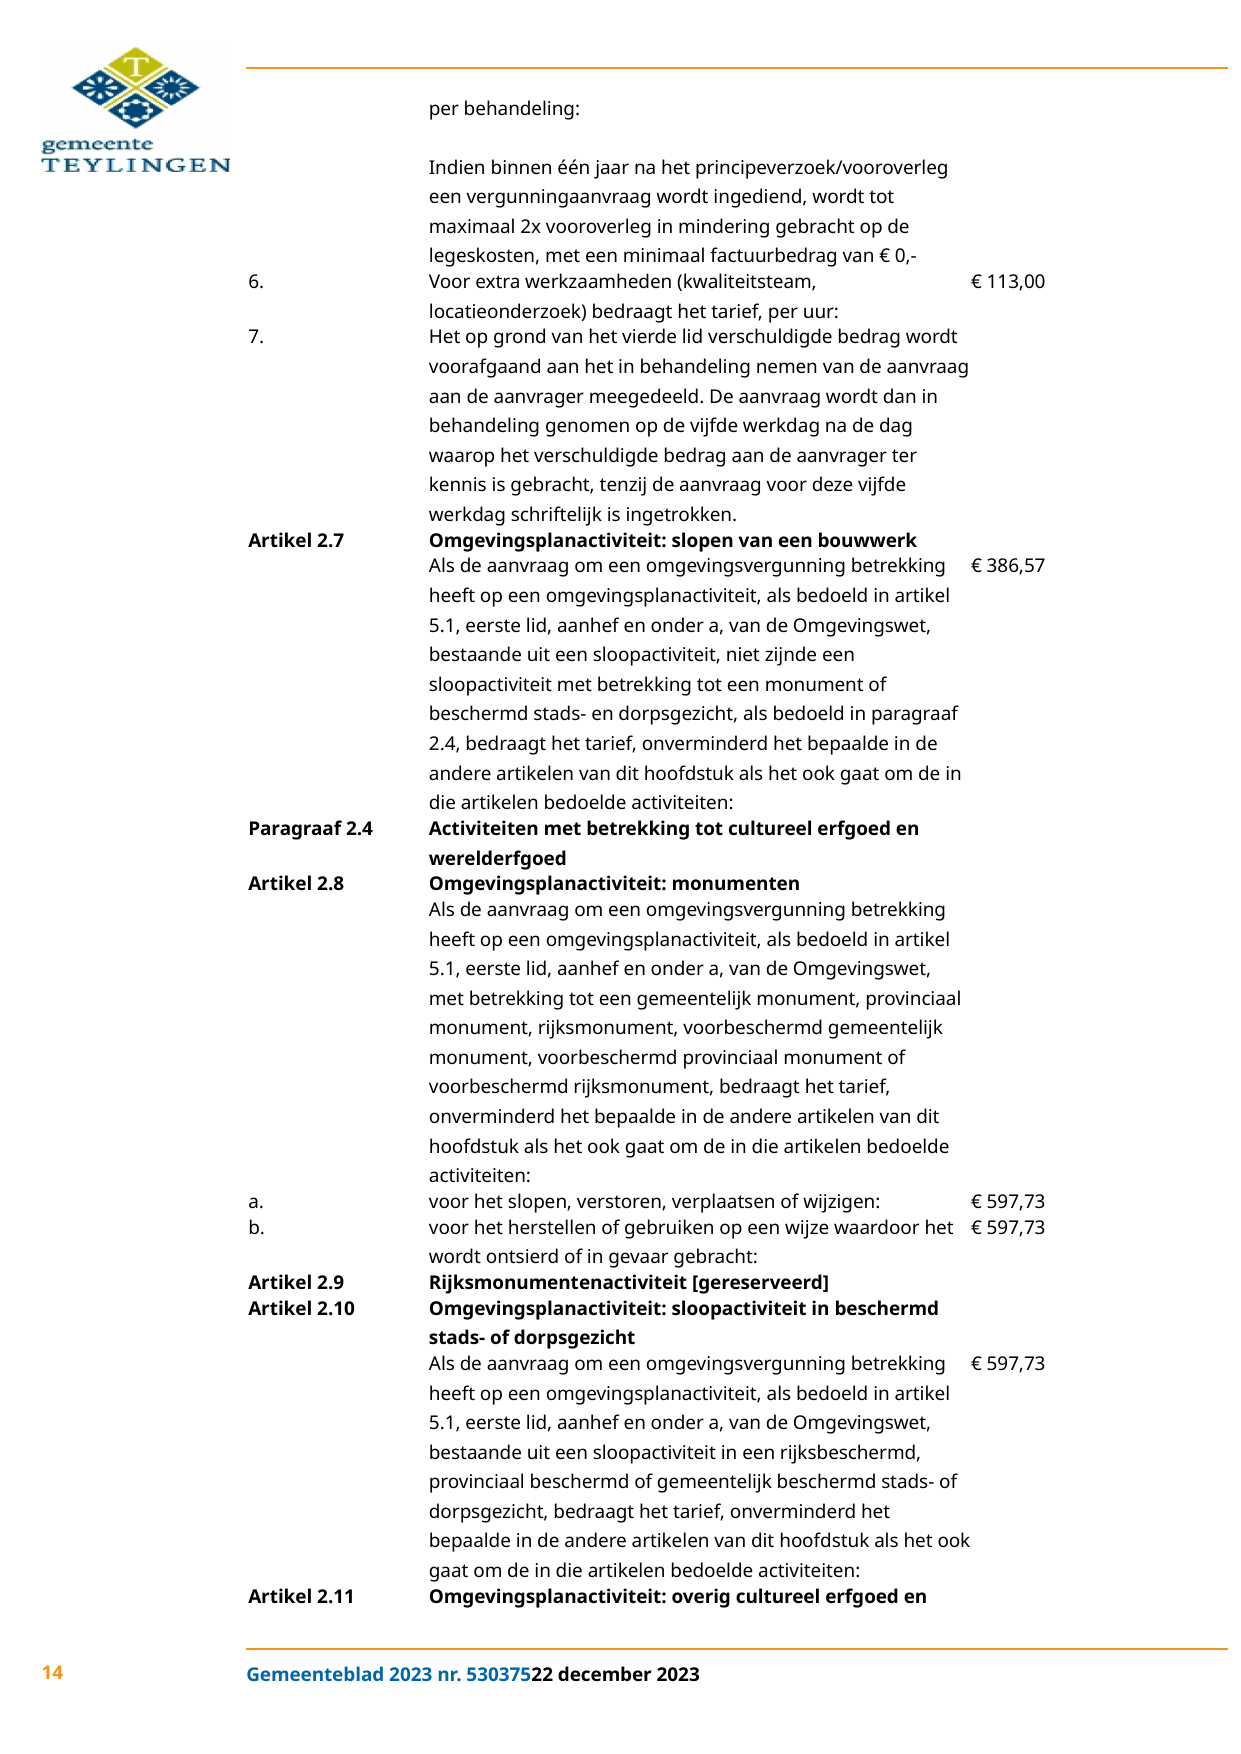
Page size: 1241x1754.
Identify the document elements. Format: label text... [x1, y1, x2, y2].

table_cell [971, 896, 1152, 1188]
table_cell [971, 815, 1152, 870]
table_cell a. [248, 1188, 429, 1214]
table_cell 6. [248, 269, 429, 324]
table_cell Als de aanvraag om een omgevingsvergunning betrekking heeft op een omgevingsplanactiviteit, als bedoeld in artikel 5.1, eerste lid, aanhef en onder a, van de Omgevingswet, bestaande uit een sloopactiviteit, niet zijnde een sloopactiviteit met betrekking tot een monument of beschermd stads- en dorpsgezicht, als bedoeld in paragraaf 2.4, bedraagt het tarief, onverminderd het bepaalde in de andere artikelen van dit hoofdstuk als het ook gaat om de in die artikelen bedoelde activiteiten: [429, 553, 971, 815]
table_cell € 597,73 [971, 1214, 1152, 1269]
table_cell € 597,73 [971, 1188, 1152, 1214]
table_cell [971, 1269, 1152, 1295]
table_cell Omgevingsplanactiviteit: monumenten [429, 870, 971, 896]
table_cell Artikel 2.9 [248, 1269, 429, 1295]
table_cell Artikel 2.8 [248, 870, 429, 896]
table_cell per behandeling: Indien binnen één jaar na het principeverzoek/vooroverleg een vergunningaanvraag wordt ingediend, wordt tot maximaal 2x vooroverleg in mindering gebracht op de legeskosten, met een minimaal factuurbedrag van € 0,- [429, 95, 971, 268]
table_cell Omgevingsplanactiviteit: slopen van een bouwwerk [429, 527, 971, 553]
table_cell Als de aanvraag om een omgevingsvergunning betrekking heeft op een omgevingsplanactiviteit, als bedoeld in artikel 5.1, eerste lid, aanhef en onder a, van de Omgevingswet, bestaande uit een sloopactiviteit in een rijksbeschermd, provinciaal beschermd of gemeentelijk beschermd stads- of dorpsgezicht, bedraagt het tarief, onverminderd het bepaalde in de andere artikelen van dit hoofdstuk als het ook gaat om de in die artikelen bedoelde activiteiten: [429, 1350, 971, 1583]
table_cell [248, 1350, 429, 1583]
table_cell [248, 95, 429, 268]
table_cell voor het herstellen of gebruiken op een wijze waardoor het wordt ontsierd of in gevaar gebracht: [429, 1214, 971, 1269]
table_cell Het op grond van het vierde lid verschuldigde bedrag wordt voorafgaand aan het in behandeling nemen van de aanvraag aan de aanvrager meegedeeld. De aanvraag wordt dan in behandeling genomen op de vijfde werkdag na de dag waarop het verschuldigde bedrag aan de aanvrager ter kennis is gebracht, tenzij de aanvraag voor deze vijfde werkdag schriftelijk is ingetrokken. [429, 324, 971, 527]
table_cell [971, 1583, 1152, 1609]
table_cell € 113,00 [971, 269, 1152, 324]
table_cell voor het slopen, verstoren, verplaatsen of wijzigen: [429, 1188, 971, 1214]
table_cell Voor extra werkzaamheden (kwaliteitsteam, locatieonderzoek) bedraagt het tarief, per uur: [429, 269, 971, 324]
table_cell Artikel 2.11 [248, 1583, 429, 1609]
table_cell [971, 1295, 1152, 1350]
table_cell [248, 553, 429, 815]
table_cell Artikel 2.7 [248, 527, 429, 553]
table_cell [971, 95, 1152, 268]
table_cell Als de aanvraag om een omgevingsvergunning betrekking heeft op een omgevingsplanactiviteit, als bedoeld in artikel 5.1, eerste lid, aanhef en onder a, van de Omgevingswet, met betrekking tot een gemeentelijk monument, provinciaal monument, rijksmonument, voorbeschermd gemeentelijk monument, voorbeschermd provinciaal monument of voorbeschermd rijksmonument, bedraagt het tarief, onverminderd het bepaalde in de andere artikelen van dit hoofdstuk als het ook gaat om de in die artikelen bedoelde activiteiten: [429, 896, 971, 1188]
table_cell 7. [248, 324, 429, 527]
table_cell Artikel 2.10 [248, 1295, 429, 1350]
table_cell [971, 324, 1152, 527]
table_cell Paragraaf 2.4 [248, 815, 429, 870]
table_cell Omgevingsplanactiviteit: sloopactiviteit in beschermd stads- of dorpsgezicht [429, 1295, 971, 1350]
table_cell Rijksmonumentenactiviteit [gereserveerd] [429, 1269, 971, 1295]
table_cell Omgevingsplanactiviteit: overig cultureel erfgoed en [429, 1583, 971, 1609]
table_cell € 597,73 [971, 1350, 1152, 1583]
table_cell Activiteiten met betrekking tot cultureel erfgoed en werelderfgoed [429, 815, 971, 870]
picture [41, 47, 231, 172]
table_cell [248, 896, 429, 1188]
table_cell [971, 527, 1152, 553]
table_cell [971, 870, 1152, 896]
table_cell b. [248, 1214, 429, 1269]
table_cell € 386,57 [971, 553, 1152, 815]
